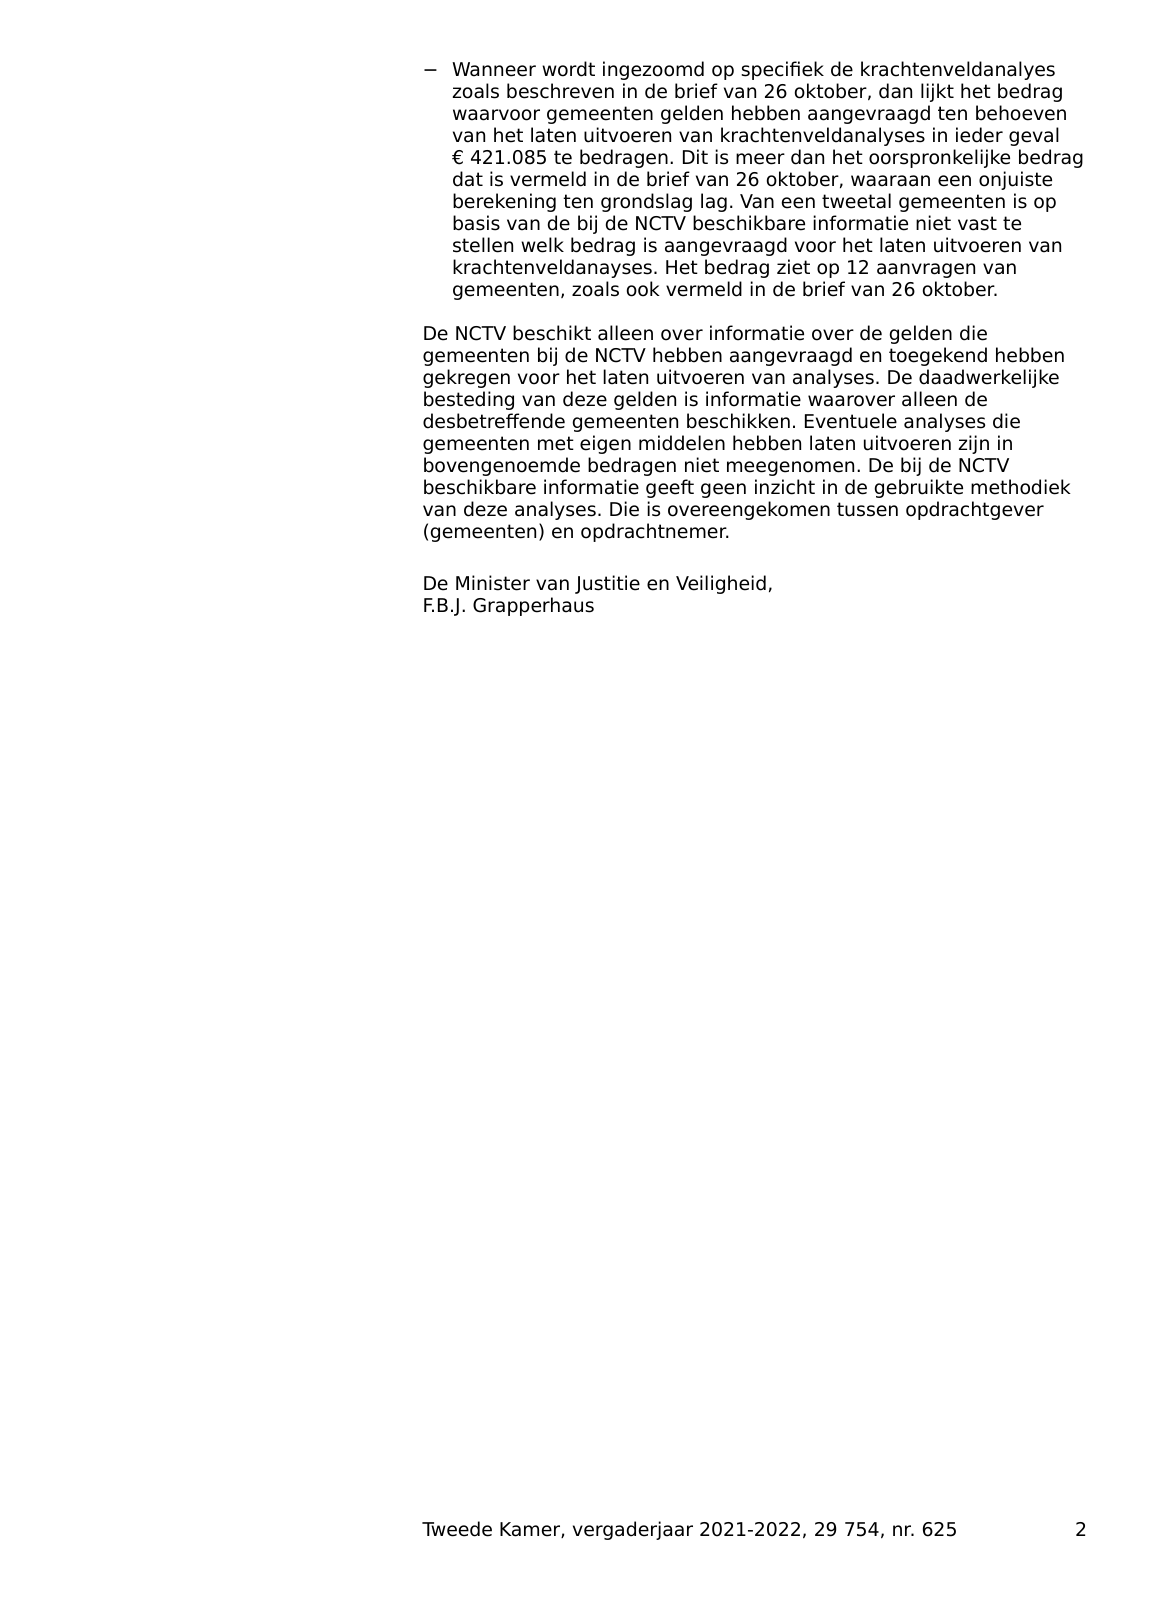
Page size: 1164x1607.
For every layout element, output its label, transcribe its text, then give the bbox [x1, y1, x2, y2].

text − Wanneer wordt ingezoomd op specifiek de krachtenveldanalyes zoals beschreven in de brief van 26 oktober, dan lijkt het bedrag waarvoor gemeenten gelden hebben aangevraagd ten behoeven van het laten uitvoeren van krachtenveldanalyses in ieder geval € 421.085 te bedragen. Dit is meer dan het oorspronkelijke bedrag dat is vermeld in de brief van 26 oktober, waaraan een onjuiste berekening ten grondslag lag. Van een tweetal gemeenten is op basis van de bij de NCTV beschikbare informatie niet vast te stellen welk bedrag is aangevraagd voor het laten uitvoeren van krachtenveldanayses. Het bedrag ziet op 12 aanvragen van gemeenten, zoals ook vermeld in de brief van 26 oktober. [422, 59, 1087, 301]
text De NCTV beschikt alleen over informatie over de gelden die gemeenten bij de NCTV hebben aangevraagd en toegekend hebben gekregen voor het laten uitvoeren van analyses. De daadwerkelijke besteding van deze gelden is informatie waarover alleen de desbetreffende gemeenten beschikken. Eventuele analyses die gemeenten met eigen middelen hebben laten uitvoeren zijn in bovengenoemde bedragen niet meegenomen. De bij de NCTV beschikbare informatie geeft geen inzicht in de gebruikte methodiek van deze analyses. Die is overeengekomen tussen opdrachtgever (gemeenten) en opdrachtnemer. [422, 323, 1087, 543]
text De Minister van Justitie en Veiligheid, F.B.J. Grapperhaus [422, 573, 1087, 617]
